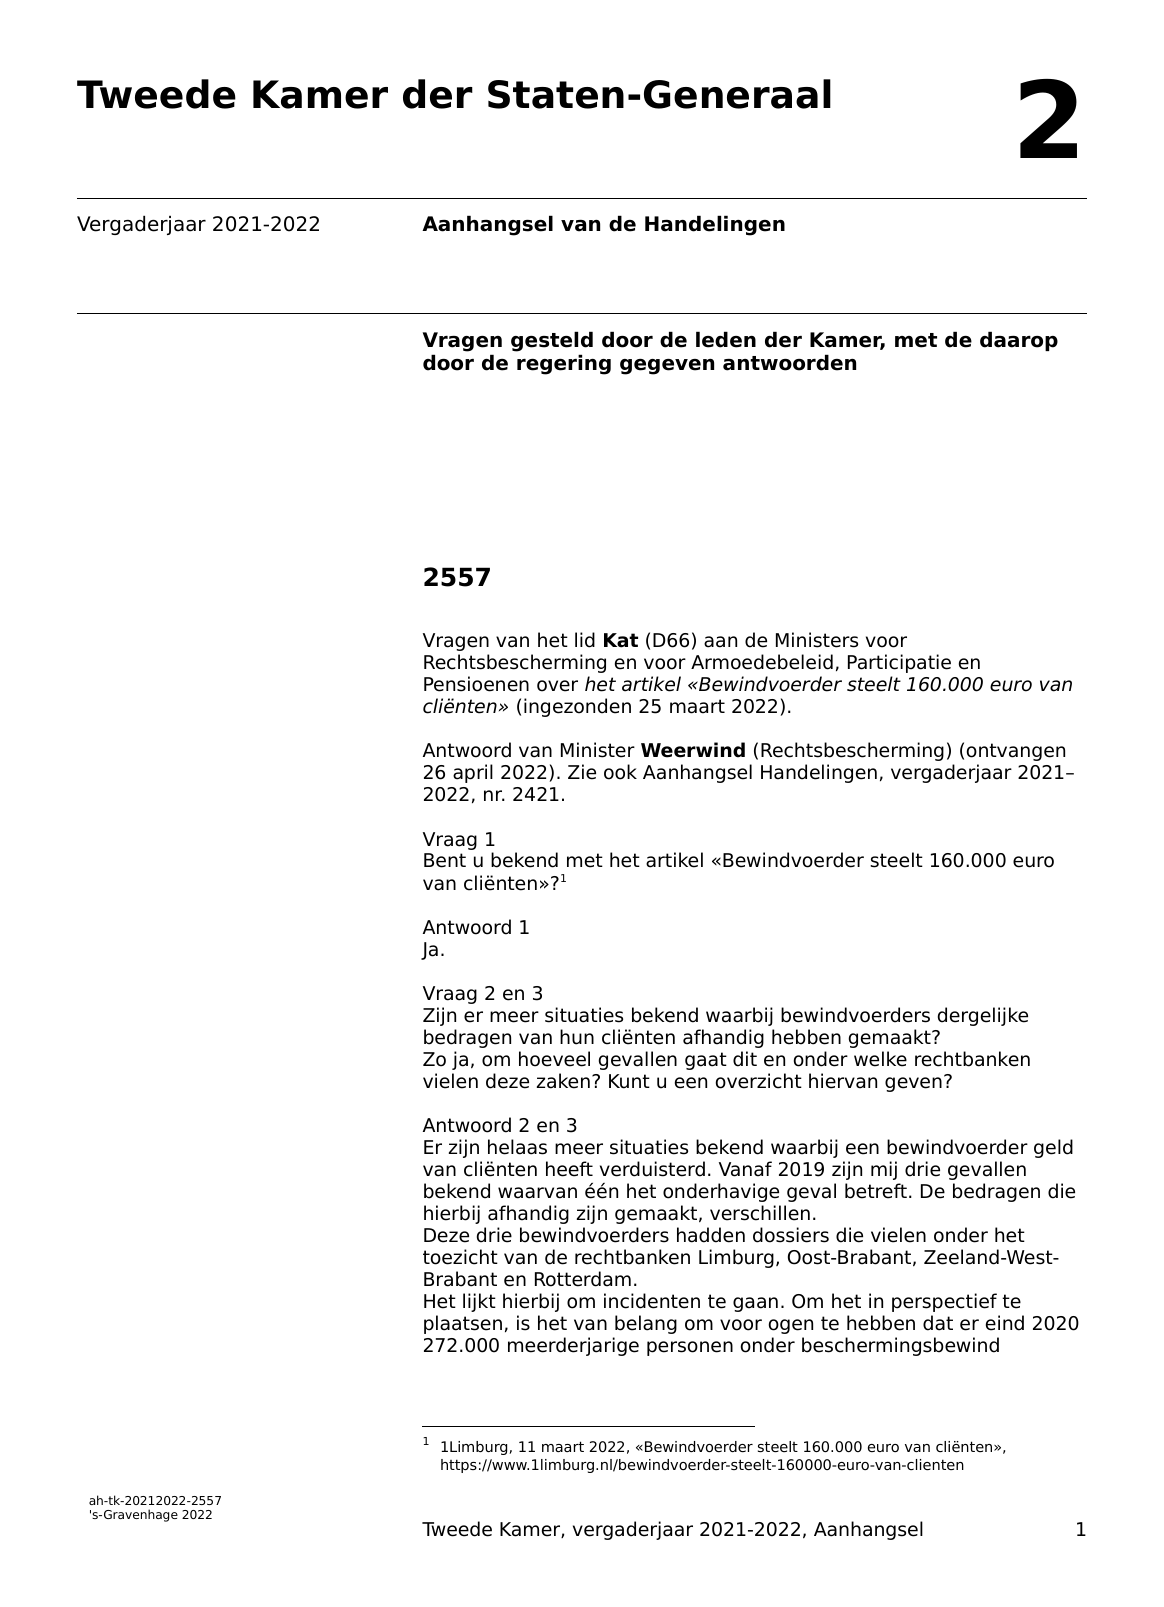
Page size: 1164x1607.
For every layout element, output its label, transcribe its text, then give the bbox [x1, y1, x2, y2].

text Antwoord 1 [422, 917, 1087, 938]
text Zo ja, om hoeveel gevallen gaat dit en onder welke rechtbanken vielen deze zaken? Kunt u een overzicht hiervan geven? [422, 1049, 1087, 1093]
table_header Tweede Kamer der Staten-Generaal [77, 59, 886, 198]
text Ja. [422, 938, 1087, 961]
table_cell Vergaderjaar 2021-2022 [77, 199, 422, 313]
text 's-Gravenhage 2022 [88, 1508, 323, 1522]
text Antwoord 2 en 3 [422, 1115, 1087, 1137]
text Deze drie bewindvoerders hadden dossiers die vielen onder het toezicht van de rechtbanken Limburg, Oost-Brabant, Zeeland-West-Brabant en Rotterdam. [422, 1225, 1087, 1291]
text ah-tk-20212022-2557 [88, 1494, 323, 1508]
table_header 2 [886, 59, 1087, 198]
text Vraag 2 en 3 [422, 983, 1087, 1005]
text 1Limburg, 11 maart 2022, «Bewindvoerder steelt 160.000 euro van cliënten», https://www.1limburg.nl/bewindvoerder-steelt-160000-euro-van-clienten [422, 1435, 1087, 1474]
text Vraag 1 [422, 828, 1087, 850]
table_cell Aanhangsel van de Handelingen [422, 199, 1087, 313]
table_cell [77, 314, 422, 375]
text Antwoord van Minister Weerwind (Rechtsbescherming) (ontvangen 26 april 2022). Zie ook Aanhangsel Handelingen, vergaderjaar 2021–2022, nr. 2421. [422, 740, 1087, 806]
text Vragen van het lid Kat (D66) aan de Ministers voor Rechtsbescherming en voor Armoedebeleid, Participatie en Pensioenen over het artikel «Bewindvoerder steelt 160.000 euro van cliënten» (ingezonden 25 maart 2022). [422, 630, 1087, 718]
text Het lijkt hierbij om incidenten te gaan. Om het in perspectief te plaatsen, is het van belang om voor ogen te hebben dat er eind 2020 272.000 meerderjarige personen onder beschermingsbewind [422, 1291, 1087, 1357]
text Er zijn helaas meer situaties bekend waarbij een bewindvoerder geld van cliënten heeft verduisterd. Vanaf 2019 zijn mij drie gevallen bekend waarvan één het onderhavige geval betreft. De bedragen die hierbij afhandig zijn gemaakt, verschillen. [422, 1137, 1087, 1225]
table_cell Vragen gesteld door de leden der Kamer, met de daarop door de regering gegeven antwoorden [422, 314, 1087, 375]
text Bent u bekend met het artikel «Bewindvoerder steelt 160.000 euro van cliënten»? [422, 850, 1087, 894]
text Zijn er meer situaties bekend waarbij bewindvoerders dergelijke bedragen van hun cliënten afhandig hebben gemaakt? [422, 1005, 1087, 1049]
text 2557 [422, 563, 1087, 592]
